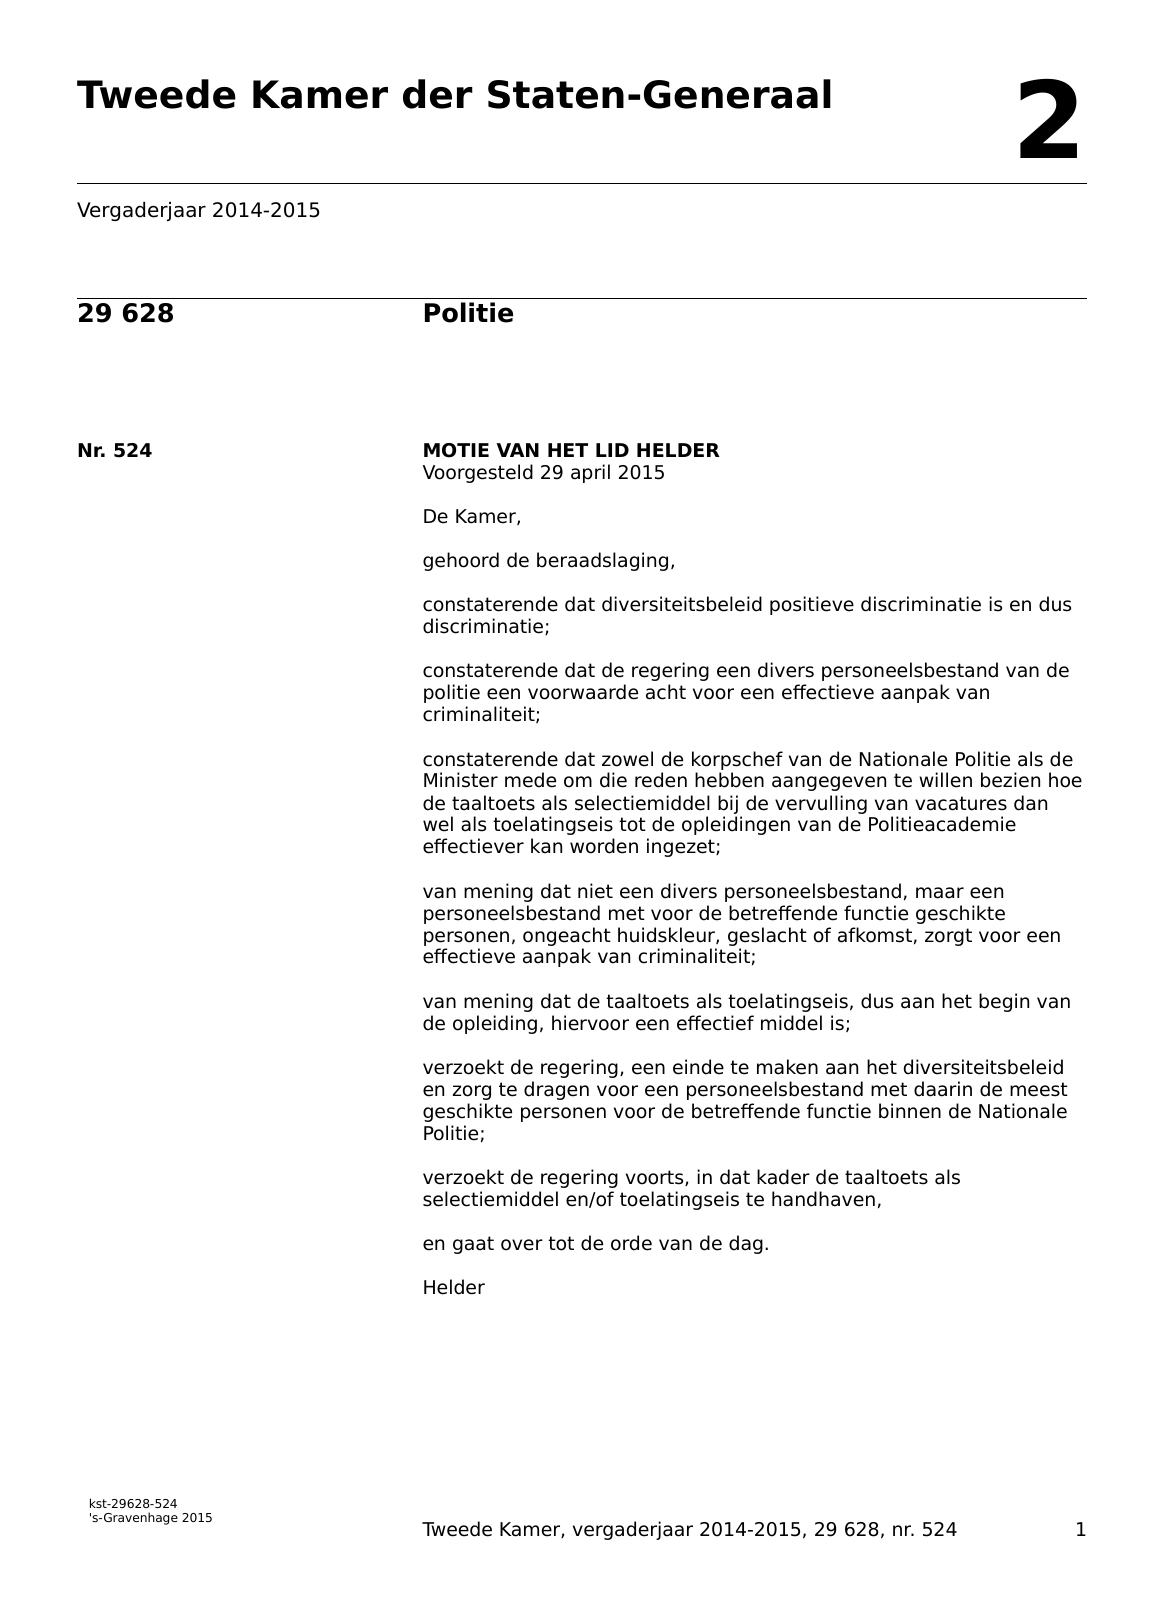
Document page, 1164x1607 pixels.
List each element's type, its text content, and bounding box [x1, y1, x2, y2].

text 's-Gravenhage 2015 [88, 1511, 323, 1525]
table_header 2 [886, 59, 1087, 183]
text Voorgesteld 29 april 2015 [422, 462, 1087, 484]
subtitle 29 628 Politie [77, 299, 1087, 329]
text Helder [422, 1277, 1087, 1299]
text gehoord de beraadslaging, [422, 550, 1087, 572]
subtitle Nr. 524 MOTIE VAN HET LID HELDER [77, 440, 1087, 462]
text en gaat over tot de orde van de dag. [422, 1233, 1087, 1255]
text verzoekt de regering, een einde te maken aan het diversiteitsbeleid en zorg te dragen voor een personeelsbestand met daarin de meest geschikte personen voor de betreffende functie binnen de Nationale Politie; [422, 1057, 1087, 1145]
table_header Tweede Kamer der Staten-Generaal [77, 59, 886, 183]
table_cell Vergaderjaar 2014-2015 [77, 184, 1087, 298]
text van mening dat niet een divers personeelsbestand, maar een personeelsbestand met voor de betreffende functie geschikte personen, ongeacht huidskleur, geslacht of afkomst, zorgt voor een effectieve aanpak van criminaliteit; [422, 881, 1087, 968]
text De Kamer, [422, 506, 1087, 528]
text constaterende dat diversiteitsbeleid positieve discriminatie is en dus discriminatie; [422, 594, 1087, 638]
text van mening dat de taaltoets als toelatingseis, dus aan het begin van de opleiding, hiervoor een effectief middel is; [422, 991, 1087, 1034]
text constaterende dat de regering een divers personeelsbestand van de politie een voorwaarde acht voor een effectieve aanpak van criminaliteit; [422, 660, 1087, 726]
text verzoekt de regering voorts, in dat kader de taaltoets als selectiemiddel en/of toelatingseis te handhaven, [422, 1167, 1087, 1211]
text kst-29628-524 [88, 1497, 323, 1511]
text constaterende dat zowel de korpschef van de Nationale Politie als de Minister mede om die reden hebben aangegeven te willen bezien hoe de taaltoets als selectiemiddel bij de vervulling van vacatures dan wel als toelatingseis tot de opleidingen van de Politieacademie effectiever kan worden ingezet; [422, 748, 1087, 858]
